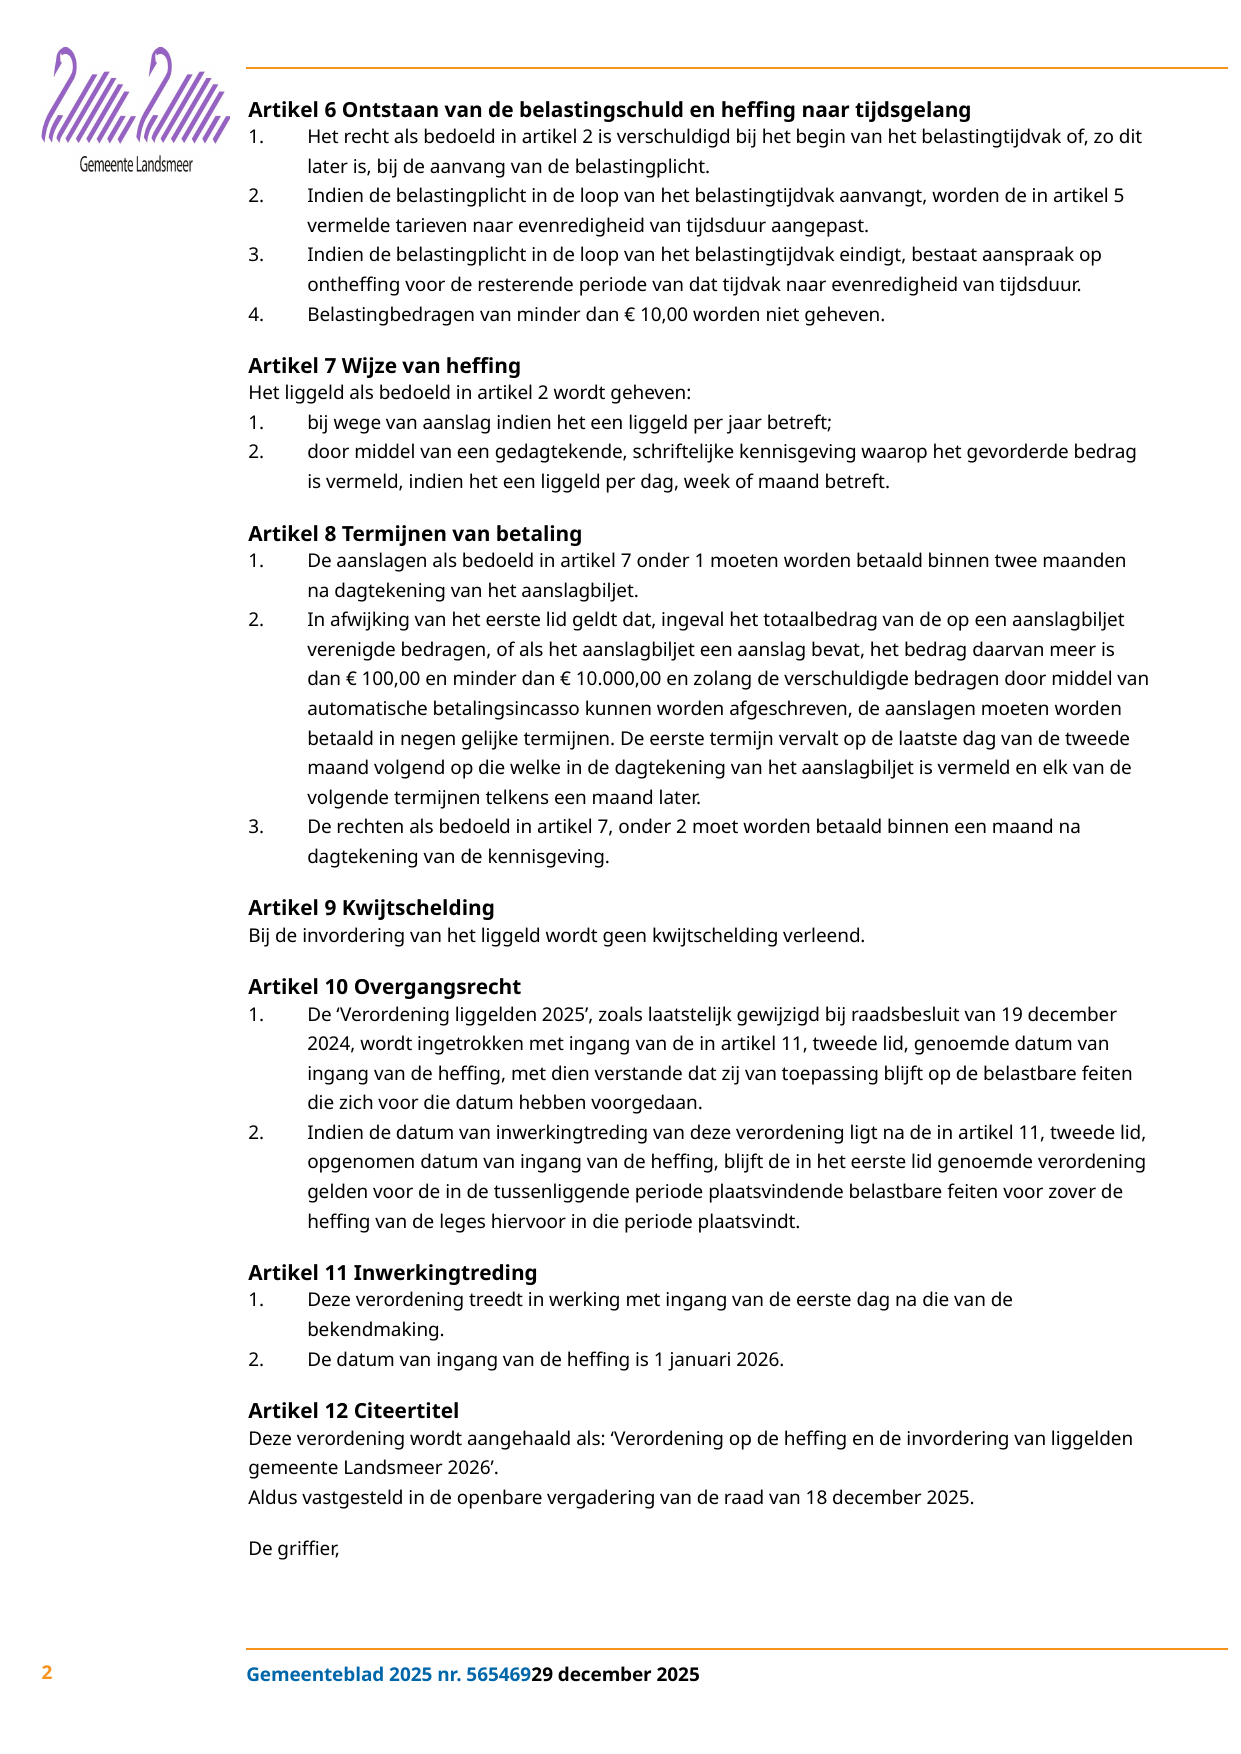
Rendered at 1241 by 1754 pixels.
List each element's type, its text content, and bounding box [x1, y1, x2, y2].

text Artikel 12 Citeertitel [248, 1396, 1152, 1425]
text Het liggeld als bedoeld in artikel 2 wordt geheven: [248, 379, 1152, 405]
list Indien de datum van inwerkingtreding van deze verordening ligt na de in artikel 11, tweede lid, opgenomen datum van ingang van de heffing, blijft de in het eerste lid genoemde verordening gelden voor de in de tussenliggende periode plaatsvindende belastbare feiten voor zover de heffing van de leges hiervoor in die periode plaatsvindt. [248, 1119, 1152, 1233]
picture [41, 47, 231, 172]
list bij wege van aanslag indien het een liggeld per jaar betreft; [248, 409, 1152, 435]
list Indien de belastingplicht in de loop van het belastingtijdvak aanvangt, worden de in artikel 5 vermelde tarieven naar evenredigheid van tijdsduur aangepast. [248, 182, 1152, 238]
list In afwijking van het eerste lid geldt dat, ingeval het totaalbedrag van de op een aanslagbiljet verenigde bedragen, of als het aanslagbiljet een aanslag bevat, het bedrag daarvan meer is dan € 100,00 en minder dan € 10.000,00 en zolang de verschuldigde bedragen door middel van automatische betalingsincasso kunnen worden afgeschreven, de aanslagen moeten worden betaald in negen gelijke termijnen. De eerste termijn vervalt op de laatste dag van de tweede maand volgend op die welke in de dagtekening van het aanslagbiljet is vermeld en elk van de volgende termijnen telkens een maand later. [248, 606, 1152, 809]
list De rechten als bedoeld in artikel 7, onder 2 moet worden betaald binnen een maand na dagtekening van de kennisgeving. [248, 813, 1152, 869]
text Aldus vastgesteld in de openbare vergadering van de raad van 18 december 2025. [248, 1484, 1152, 1509]
text Artikel 7 Wijze van heffing [248, 351, 1152, 379]
text Artikel 8 Termijnen van betaling [248, 519, 1152, 547]
text De griffier, [248, 1535, 1152, 1561]
text Artikel 6 Ontstaan van de belastingschuld en heffing naar tijdsgelang [248, 95, 1152, 123]
list Indien de belastingplicht in de loop van het belastingtijdvak eindigt, bestaat aanspraak op ontheffing voor de resterende periode van dat tijdvak naar evenredigheid van tijdsduur. [248, 242, 1152, 297]
list De aanslagen als bedoeld in artikel 7 onder 1 moeten worden betaald binnen twee maanden na dagtekening van het aanslagbiljet. [248, 547, 1152, 602]
list Het recht als bedoeld in artikel 2 is verschuldigd bij het begin van het belastingtijdvak of, zo dit later is, bij de aanvang van de belastingplicht. [248, 123, 1152, 178]
text Deze verordening wordt aangehaald als: ‘Verordening op de heffing en de invordering van liggelden gemeente Landsmeer 2026’. [248, 1425, 1152, 1480]
text Bij de invordering van het liggeld wordt geen kwijtschelding verleend. [248, 922, 1152, 948]
list Deze verordening treedt in werking met ingang van de eerste dag na die van de bekendmaking. [248, 1287, 1152, 1342]
list Belastingbedragen van minder dan € 10,00 worden niet geheven. [248, 301, 1152, 326]
list De ‘Verordening liggelden 2025’, zoals laatstelijk gewijzigd bij raadsbesluit van 19 december 2024, wordt ingetrokken met ingang van de in artikel 11, tweede lid, genoemde datum van ingang van de heffing, met dien verstande dat zij van toepassing blijft op de belastbare feiten die zich voor die datum hebben voorgedaan. [248, 1001, 1152, 1115]
list De datum van ingang van de heffing is 1 januari 2026. [248, 1346, 1152, 1372]
text Artikel 10 Overgangsrecht [248, 972, 1152, 1001]
list door middel van een gedagtekende, schriftelijke kennisgeving waarop het gevorderde bedrag is vermeld, indien het een liggeld per dag, week of maand betreft. [248, 439, 1152, 494]
text Artikel 9 Kwijtschelding [248, 893, 1152, 922]
text Artikel 11 Inwerkingtreding [248, 1258, 1152, 1287]
